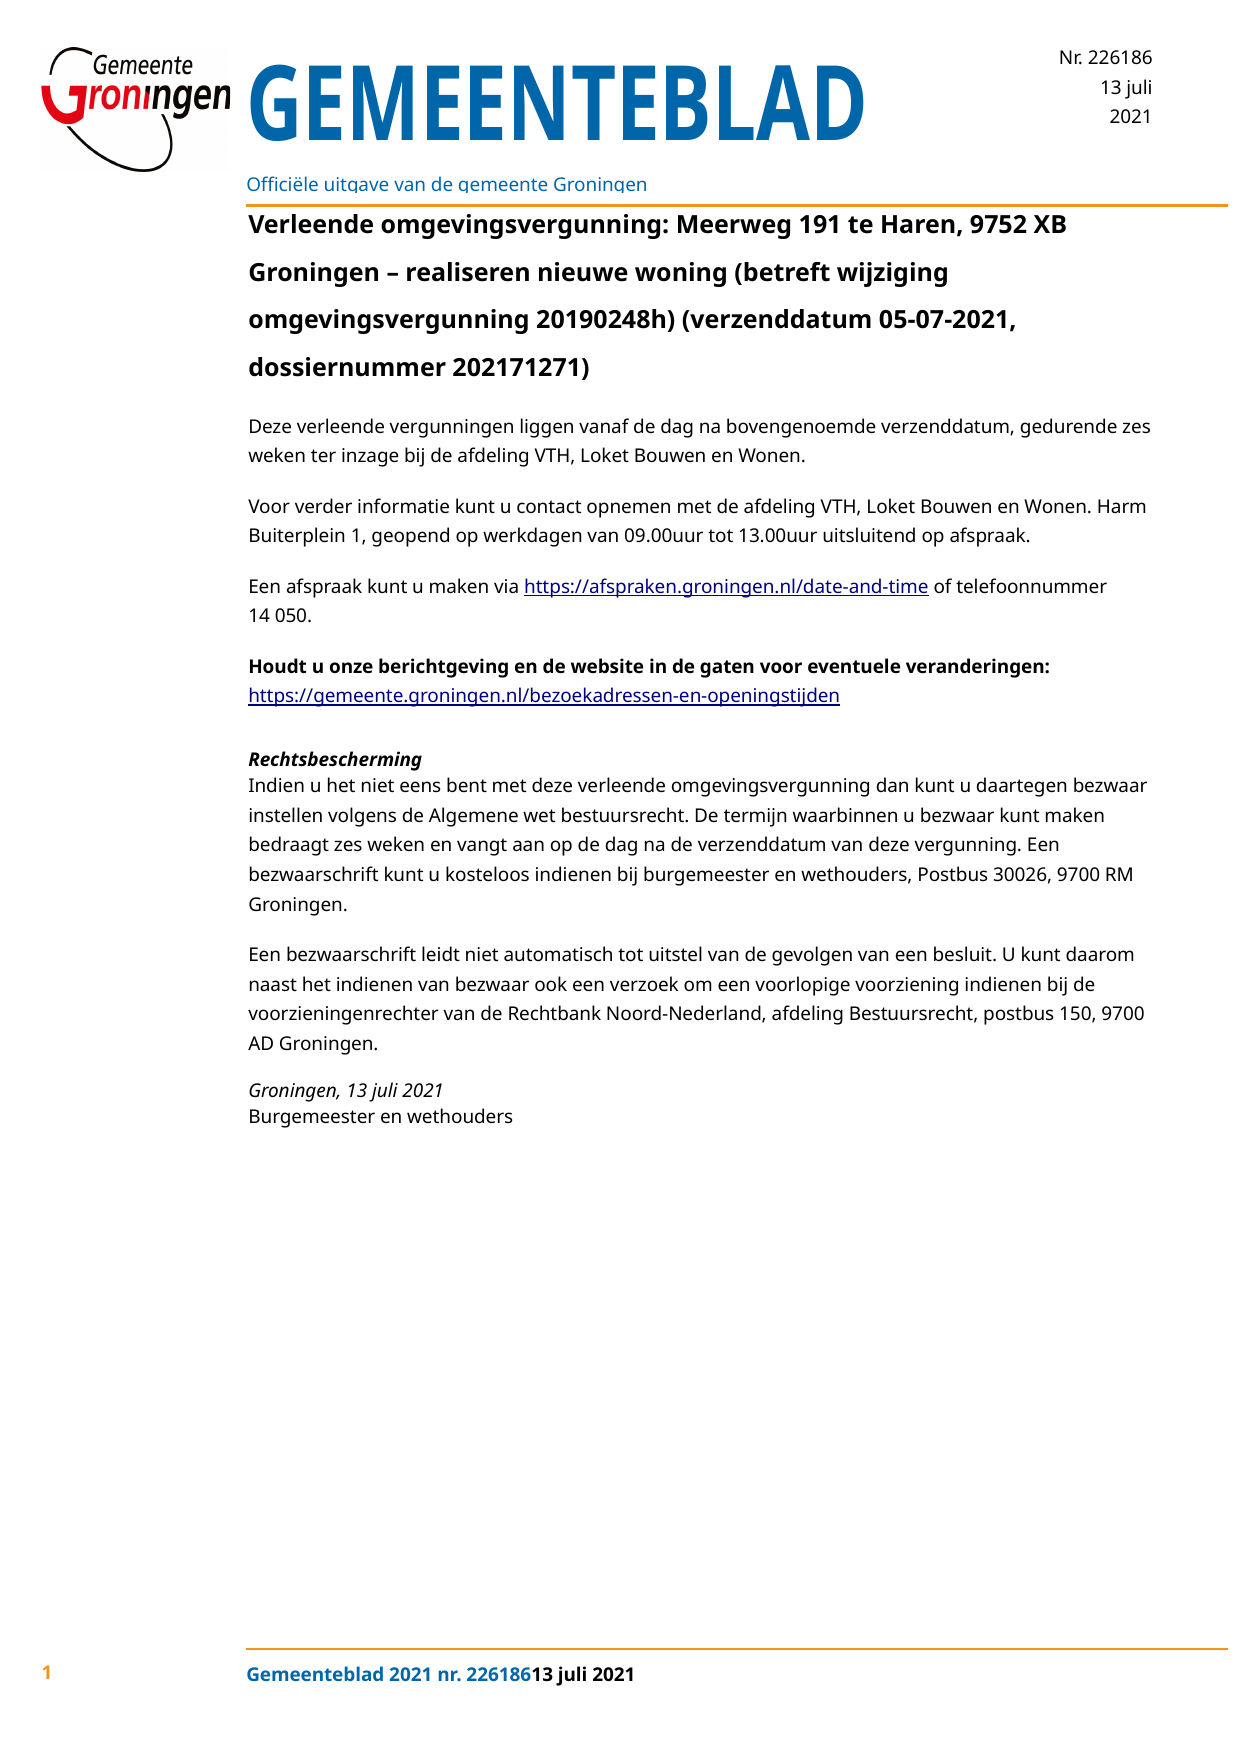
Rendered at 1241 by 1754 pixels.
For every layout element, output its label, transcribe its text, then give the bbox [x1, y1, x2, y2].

text Deze verleende vergunningen liggen vanaf de dag na bovengenoemde verzenddatum, gedurende zes weken ter inzage bij de afdeling VTH, Loket Bouwen en Wonen. [248, 413, 1152, 468]
text Burgemeester en wethouders [248, 1103, 1152, 1129]
text Een bezwaarschrift leidt niet automatisch tot uitstel van de gevolgen van een besluit. U kunt daarom naast het indienen van bezwaar ook een verzoek om een voorlopige voorziening indienen bij de voorzieningenrechter van de Rechtbank Noord-Nederland, afdeling Bestuursrecht, postbus 150, 9700 AD Groningen. [248, 941, 1152, 1056]
text Een afspraak kunt u maken via https://afspraken.groningen.nl/date-and-time of telefoonnummer 14 050. [248, 573, 1152, 628]
text Groningen, 13 juli 2021 [248, 1078, 1152, 1103]
text Indien u het niet eens bent met deze verleende omgevingsvergunning dan kunt u daartegen bezwaar instellen volgens de Algemene wet bestuursrecht. De termijn waarbinnen u bezwaar kunt maken bedraagt zes weken en vangt aan op de dag na de verzenddatum van deze vergunning. Een bezwaarschrift kunt u kosteloos indienen bij burgemeester en wethouders, Postbus 30026, 9700 RM Groningen. [248, 772, 1152, 916]
text Rechtsbescherming [248, 747, 1152, 772]
text Voor verder informatie kunt u contact opnemen met de afdeling VTH, Loket Bouwen en Wonen. Harm Buiterplein 1, geopend op werkdagen van 09.00uur tot 13.00uur uitsluitend op afspraak. [248, 493, 1152, 548]
text Verleende omgevingsvergunning: Meerweg 191 te Haren, 9752 XB Groningen – realiseren nieuwe woning (betreft wijziging omgevingsvergunning 20190248h) (verzenddatum 05-07-2021, dossiernummer 202171271) [248, 207, 1152, 384]
picture [41, 47, 231, 172]
text Houdt u onze berichtgeving en de website in de gaten voor eventuele veranderingen: https://gemeente.groningen.nl/bezoekadressen-en-openingstijden [248, 653, 1152, 708]
